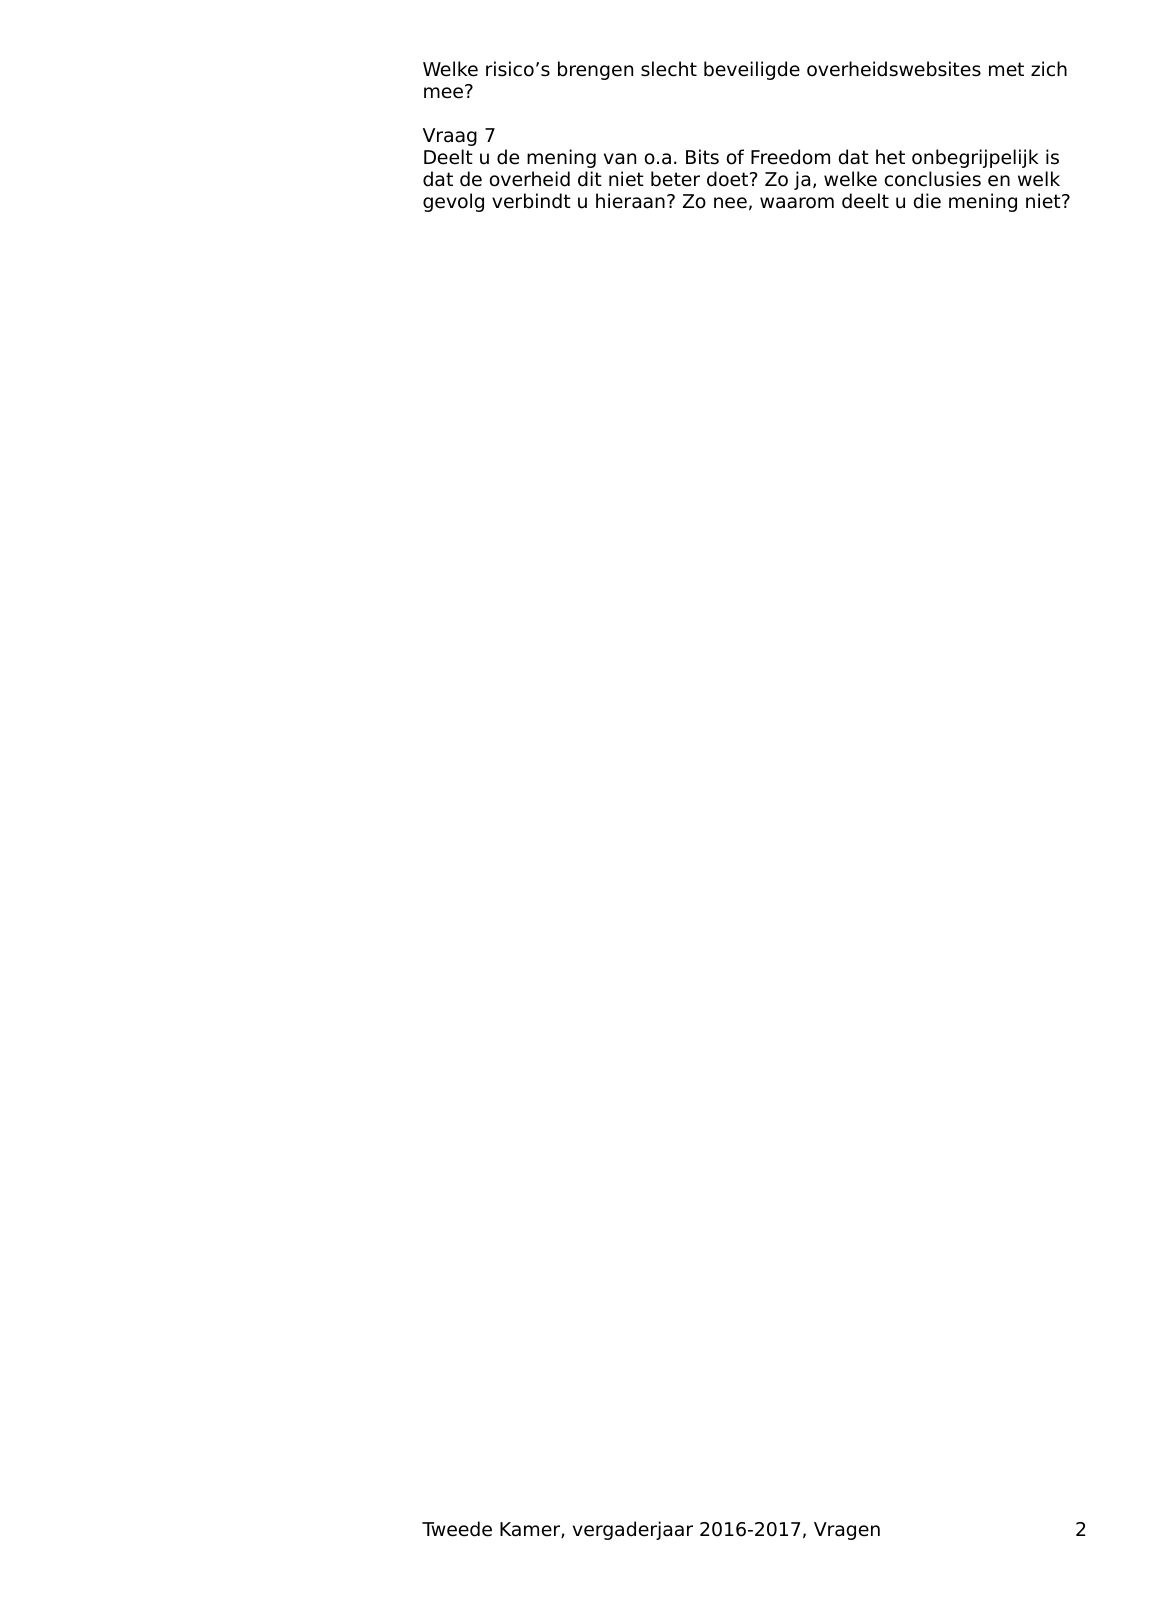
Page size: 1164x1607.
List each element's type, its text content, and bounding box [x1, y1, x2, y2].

text Deelt u de mening van o.a. Bits of Freedom dat het onbegrijpelijk is dat de overheid dit niet beter doet? Zo ja, welke conclusies en welk gevolg verbindt u hieraan? Zo nee, waarom deelt u die mening niet? [422, 147, 1087, 213]
text Welke risico’s brengen slecht beveiligde overheidswebsites met zich mee? [422, 59, 1087, 103]
text Vraag 7 [422, 125, 1087, 147]
